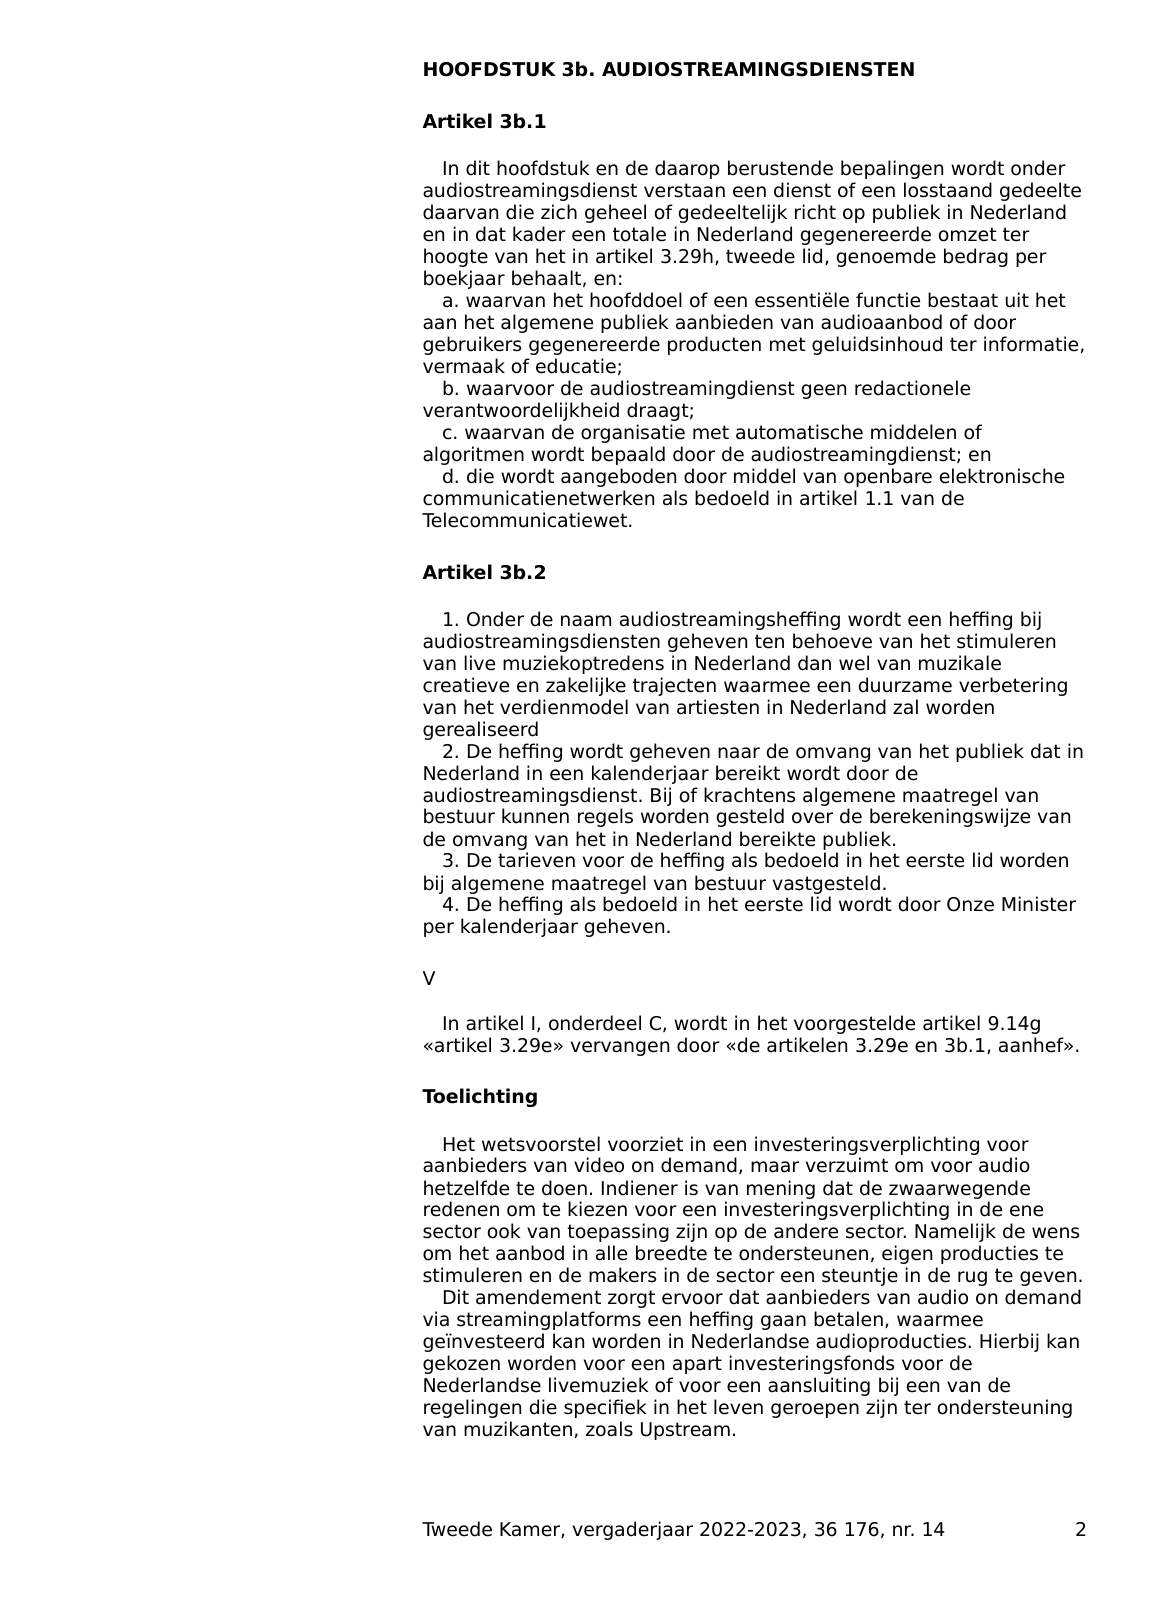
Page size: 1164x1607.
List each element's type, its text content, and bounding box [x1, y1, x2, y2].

subtitle HOOFDSTUK 3b. AUDIOSTREAMINGSDIENSTEN [422, 59, 1087, 81]
text Dit amendement zorgt ervoor dat aanbieders van audio on demand via streamingplatforms een heffing gaan betalen, waarmee geïnvesteerd kan worden in Nederlandse audioproducties. Hierbij kan gekozen worden voor een apart investeringsfonds voor de Nederlandse livemuziek of voor een aansluiting bij een van de regelingen die specifiek in het leven geroepen zijn ter ondersteuning van muzikanten, zoals Upstream. [422, 1287, 1087, 1441]
text c. waarvan de organisatie met automatische middelen of algoritmen wordt bepaald door de audiostreamingdienst; en [422, 422, 1087, 466]
subtitle Artikel 3b.1 [422, 111, 1087, 133]
text a. waarvan het hoofddoel of een essentiële functie bestaat uit het aan het algemene publiek aanbieden van audioaanbod of door gebruikers gegenereerde producten met geluidsinhoud ter informatie, vermaak of educatie; [422, 290, 1087, 378]
subtitle V [422, 968, 1087, 990]
text Het wetsvoorstel voorziet in een investeringsverplichting voor aanbieders van video on demand, maar verzuimt om voor audio hetzelfde te doen. Indiener is van mening dat de zwaarwegende redenen om te kiezen voor een investeringsverplichting in de ene sector ook van toepassing zijn op de andere sector. Namelijk de wens om het aanbod in alle breedte te ondersteunen, eigen producties te stimuleren en de makers in de sector een steuntje in de rug te geven. [422, 1133, 1087, 1287]
subtitle Toelichting [422, 1086, 1087, 1108]
text d. die wordt aangeboden door middel van openbare elektronische communicatienetwerken als bedoeld in artikel 1.1 van de Telecommunicatiewet. [422, 466, 1087, 532]
subtitle Artikel 3b.2 [422, 562, 1087, 584]
text In artikel I, onderdeel C, wordt in het voorgestelde artikel 9.14g «artikel 3.29e» vervangen door «de artikelen 3.29e en 3b.1, aanhef». [422, 1012, 1087, 1056]
text b. waarvoor de audiostreamingdienst geen redactionele verantwoordelijkheid draagt; [422, 378, 1087, 422]
text 3. De tarieven voor de heffing als bedoeld in het eerste lid worden bij algemene maatregel van bestuur vastgesteld. [422, 850, 1087, 894]
text 1. Onder de naam audiostreamingsheffing wordt een heffing bij audiostreamingsdiensten geheven ten behoeve van het stimuleren van live muziekoptredens in Nederland dan wel van muzikale creatieve en zakelijke trajecten waarmee een duurzame verbetering van het verdienmodel van artiesten in Nederland zal worden gerealiseerd [422, 609, 1087, 741]
text 4. De heffing als bedoeld in het eerste lid wordt door Onze Minister per kalenderjaar geheven. [422, 894, 1087, 938]
text In dit hoofdstuk en de daarop berustende bepalingen wordt onder audiostreamingsdienst verstaan een dienst of een losstaand gedeelte daarvan die zich geheel of gedeeltelijk richt op publiek in Nederland en in dat kader een totale in Nederland gegenereerde omzet ter hoogte van het in artikel 3.29h, tweede lid, genoemde bedrag per boekjaar behaalt, en: [422, 158, 1087, 290]
text 2. De heffing wordt geheven naar de omvang van het publiek dat in Nederland in een kalenderjaar bereikt wordt door de audiostreamingsdienst. Bij of krachtens algemene maatregel van bestuur kunnen regels worden gesteld over de berekeningswijze van de omvang van het in Nederland bereikte publiek. [422, 741, 1087, 850]
